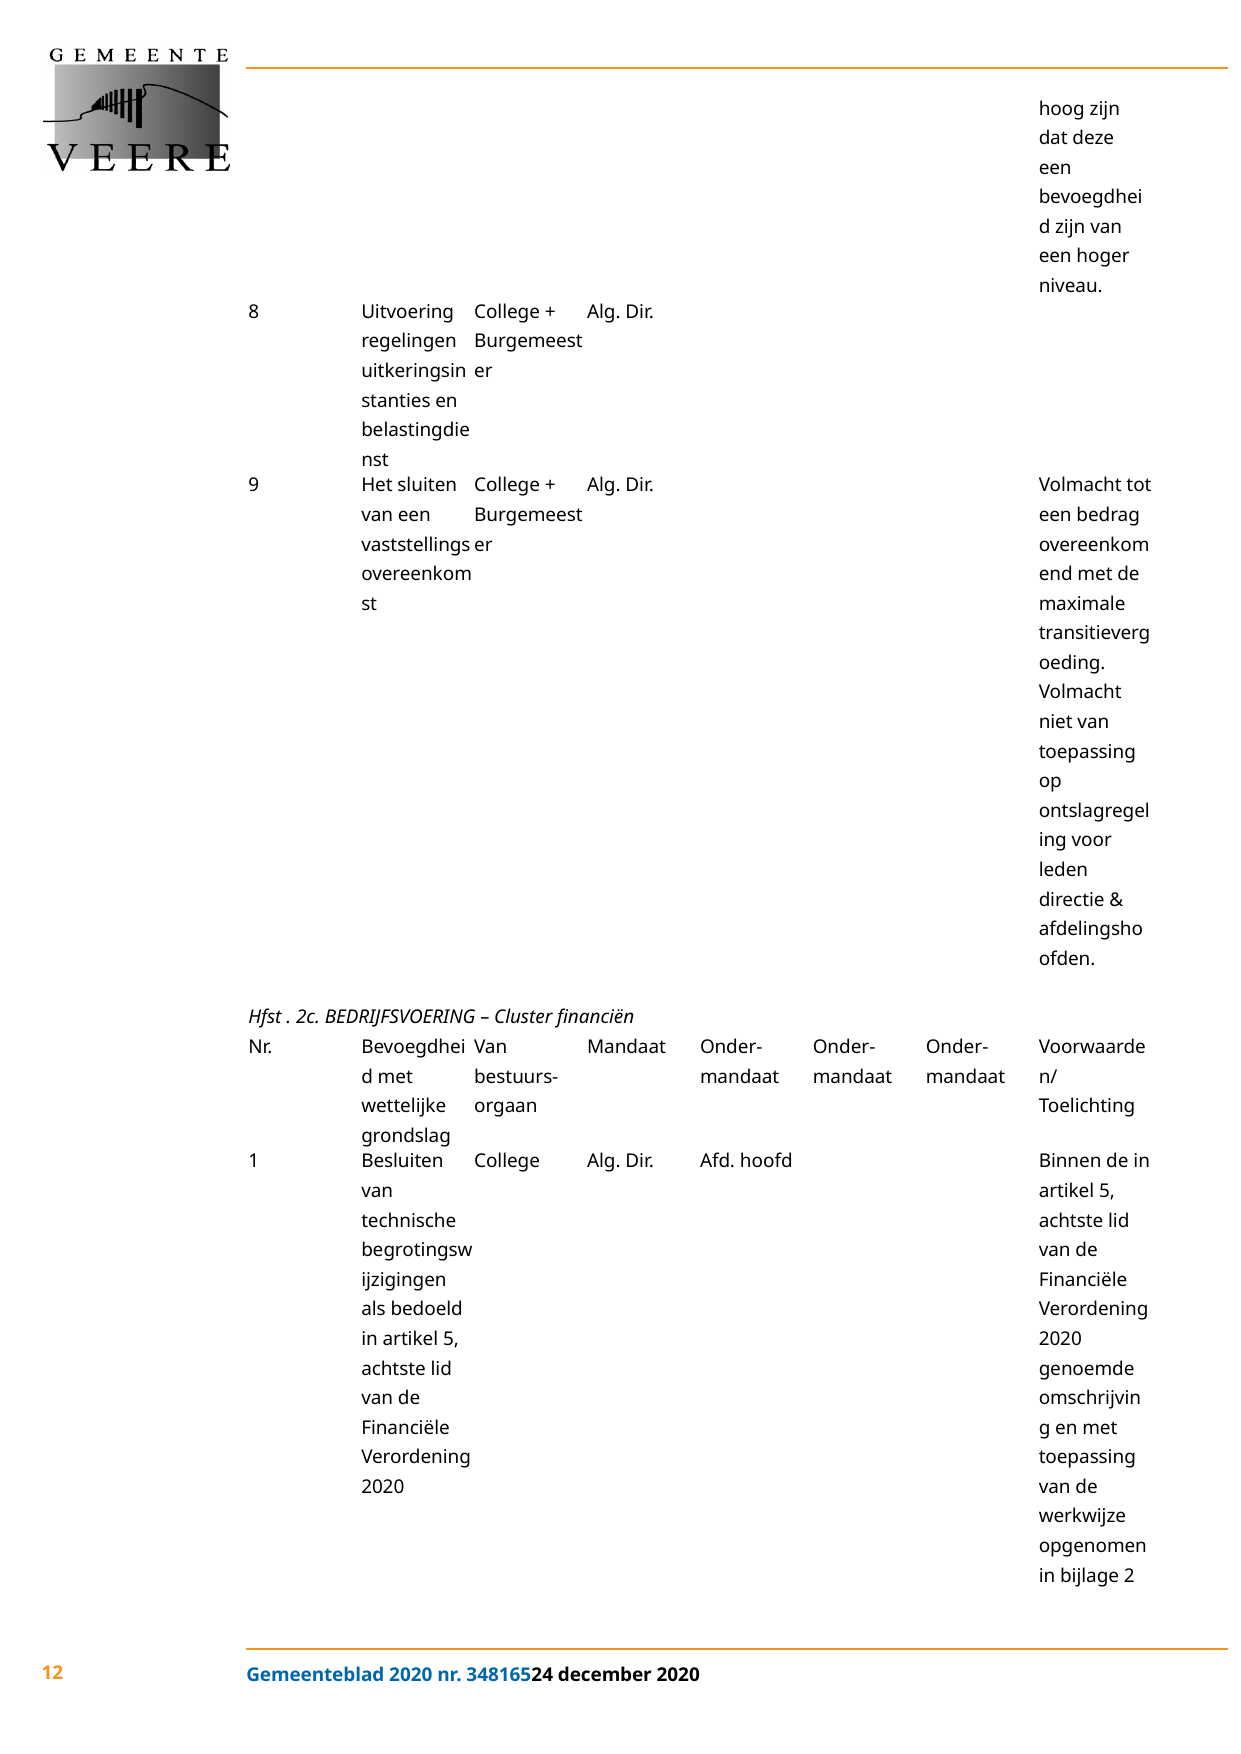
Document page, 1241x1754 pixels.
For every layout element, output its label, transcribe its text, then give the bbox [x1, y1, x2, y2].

table_cell [926, 472, 1038, 971]
table_cell [926, 95, 1038, 298]
table_header Nr. [248, 1033, 361, 1148]
table_cell [700, 298, 813, 472]
table_cell [813, 95, 926, 298]
table_cell Alg. Dir. [587, 1148, 700, 1588]
table_cell College + Burgemeester [474, 298, 587, 472]
text Hfst . 2c. BEDRIJFSVOERING – Cluster financiën [248, 1003, 1152, 1029]
table_cell 1 [248, 1148, 361, 1588]
table_cell [587, 95, 700, 298]
table_cell [361, 95, 474, 298]
table_header Mandaat [587, 1033, 700, 1148]
table_cell hoog zijn dat deze een bevoegdheid zijn van een hoger niveau. [1039, 95, 1152, 298]
table_header Voorwaarden/Toelichting [1039, 1033, 1152, 1148]
table_cell 9 [248, 472, 361, 971]
table_cell [248, 95, 361, 298]
table_cell [813, 1148, 926, 1588]
table_cell Besluiten van technische begrotingswijzigingen als bedoeld in artikel 5, achtste lid van de Financiële Verordening 2020 [361, 1148, 474, 1588]
table_cell College + Burgemeester [474, 472, 587, 971]
table_cell Binnen de in artikel 5, achtste lid van de Financiële Verordening 2020 genoemde omschrijving en met toepassing van de werkwijze opgenomen in bijlage 2 [1039, 1148, 1152, 1588]
table_cell [700, 95, 813, 298]
table_cell 8 [248, 298, 361, 472]
table_cell Alg. Dir. [587, 298, 700, 472]
table_header Bevoegdheid met wettelijke grondslag [361, 1033, 474, 1148]
table_cell [813, 472, 926, 971]
table_header Van bestuurs-orgaan [474, 1033, 587, 1148]
table_cell [1039, 298, 1152, 472]
table_header Onder-mandaat [700, 1033, 813, 1148]
table_cell [813, 298, 926, 472]
table_header Onder-mandaat [926, 1033, 1038, 1148]
table_cell [926, 298, 1038, 472]
table_cell Afd. hoofd [700, 1148, 813, 1588]
table_cell [926, 1148, 1038, 1588]
table_cell Uitvoering regelingen uitkeringsinstanties en belastingdienst [361, 298, 474, 472]
table_cell [474, 95, 587, 298]
table_header Onder-mandaat [813, 1033, 926, 1148]
table_cell College [474, 1148, 587, 1588]
table_cell Volmacht tot een bedrag overeenkomend met de maximale transitievergoeding. Volmacht niet van toepassing op ontslagregeling voor leden directie & afdelingshoofden. [1039, 472, 1152, 971]
table_cell [700, 472, 813, 971]
table_cell Het sluiten van een vaststellingsovereenkomst [361, 472, 474, 971]
table_cell Alg. Dir. [587, 472, 700, 971]
picture [41, 47, 231, 172]
